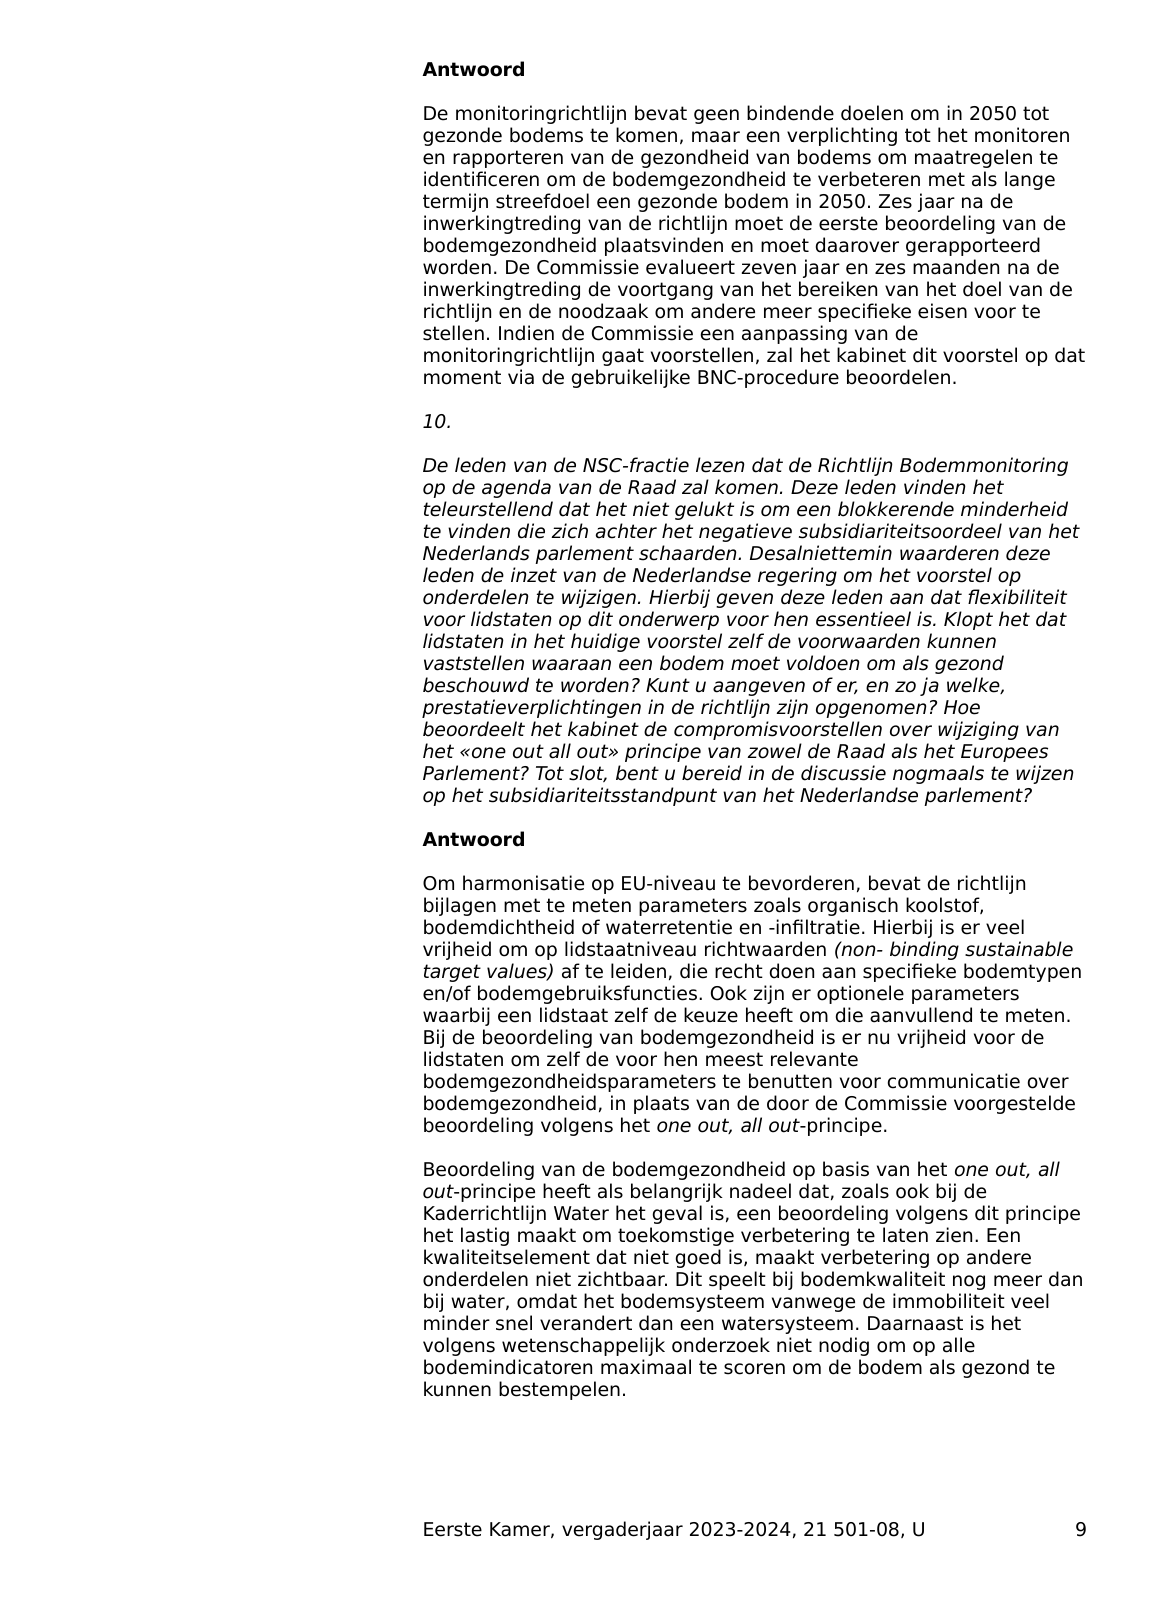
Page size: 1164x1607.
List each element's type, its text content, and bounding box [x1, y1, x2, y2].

text De monitoringrichtlijn bevat geen bindende doelen om in 2050 tot gezonde bodems te komen, maar een verplichting tot het monitoren en rapporteren van de gezondheid van bodems om maatregelen te identificeren om de bodemgezondheid te verbeteren met als lange termijn streefdoel een gezonde bodem in 2050. Zes jaar na de inwerkingtreding van de richtlijn moet de eerste beoordeling van de bodemgezondheid plaatsvinden en moet daarover gerapporteerd worden. De Commissie evalueert zeven jaar en zes maanden na de inwerkingtreding de voortgang van het bereiken van het doel van de richtlijn en de noodzaak om andere meer specifieke eisen voor te stellen. Indien de Commissie een aanpassing van de monitoringrichtlijn gaat voorstellen, zal het kabinet dit voorstel op dat moment via de gebruikelijke BNC-procedure beoordelen. [422, 103, 1087, 389]
text De leden van de NSC-fractie lezen dat de Richtlijn Bodemmonitoring op de agenda van de Raad zal komen. Deze leden vinden het teleurstellend dat het niet gelukt is om een blokkerende minderheid te vinden die zich achter het negatieve subsidiariteitsoordeel van het Nederlands parlement schaarden. Desalniettemin waarderen deze leden de inzet van de Nederlandse regering om het voorstel op onderdelen te wijzigen. Hierbij geven deze leden aan dat flexibiliteit voor lidstaten op dit onderwerp voor hen essentieel is. Klopt het dat lidstaten in het huidige voorstel zelf de voorwaarden kunnen vaststellen waaraan een bodem moet voldoen om als gezond beschouwd te worden? Kunt u aangeven of er, en zo ja welke, prestatieverplichtingen in de richtlijn zijn opgenomen? Hoe beoordeelt het kabinet de compromisvoorstellen over wijziging van het «one out all out» principe van zowel de Raad als het Europees Parlement? Tot slot, bent u bereid in de discussie nogmaals te wijzen op het subsidiariteitsstandpunt van het Nederlandse parlement? [422, 455, 1087, 807]
subtitle 10. [422, 411, 1087, 433]
subtitle Antwoord [422, 829, 1087, 851]
text Beoordeling van de bodemgezondheid op basis van het one out, all out-principe heeft als belangrijk nadeel dat, zoals ook bij de Kaderrichtlijn Water het geval is, een beoordeling volgens dit principe het lastig maakt om toekomstige verbetering te laten zien. Een kwaliteitselement dat niet goed is, maakt verbetering op andere onderdelen niet zichtbaar. Dit speelt bij bodemkwaliteit nog meer dan bij water, omdat het bodemsysteem vanwege de immobiliteit veel minder snel verandert dan een watersysteem. Daarnaast is het volgens wetenschappelijk onderzoek niet nodig om op alle bodemindicatoren maximaal te scoren om de bodem als gezond te kunnen bestempelen. [422, 1159, 1087, 1401]
text Om harmonisatie op EU-niveau te bevorderen, bevat de richtlijn bijlagen met te meten parameters zoals organisch koolstof, bodemdichtheid of waterretentie en -infiltratie. Hierbij is er veel vrijheid om op lidstaatniveau richtwaarden (non- binding sustainable target values) af te leiden, die recht doen aan specifieke bodemtypen en/of bodemgebruiksfuncties. Ook zijn er optionele parameters waarbij een lidstaat zelf de keuze heeft om die aanvullend te meten. Bij de beoordeling van bodemgezondheid is er nu vrijheid voor de lidstaten om zelf de voor hen meest relevante bodemgezondheidsparameters te benutten voor communicatie over bodemgezondheid, in plaats van de door de Commissie voorgestelde beoordeling volgens het one out, all out-principe. [422, 873, 1087, 1137]
subtitle Antwoord [422, 59, 1087, 81]
